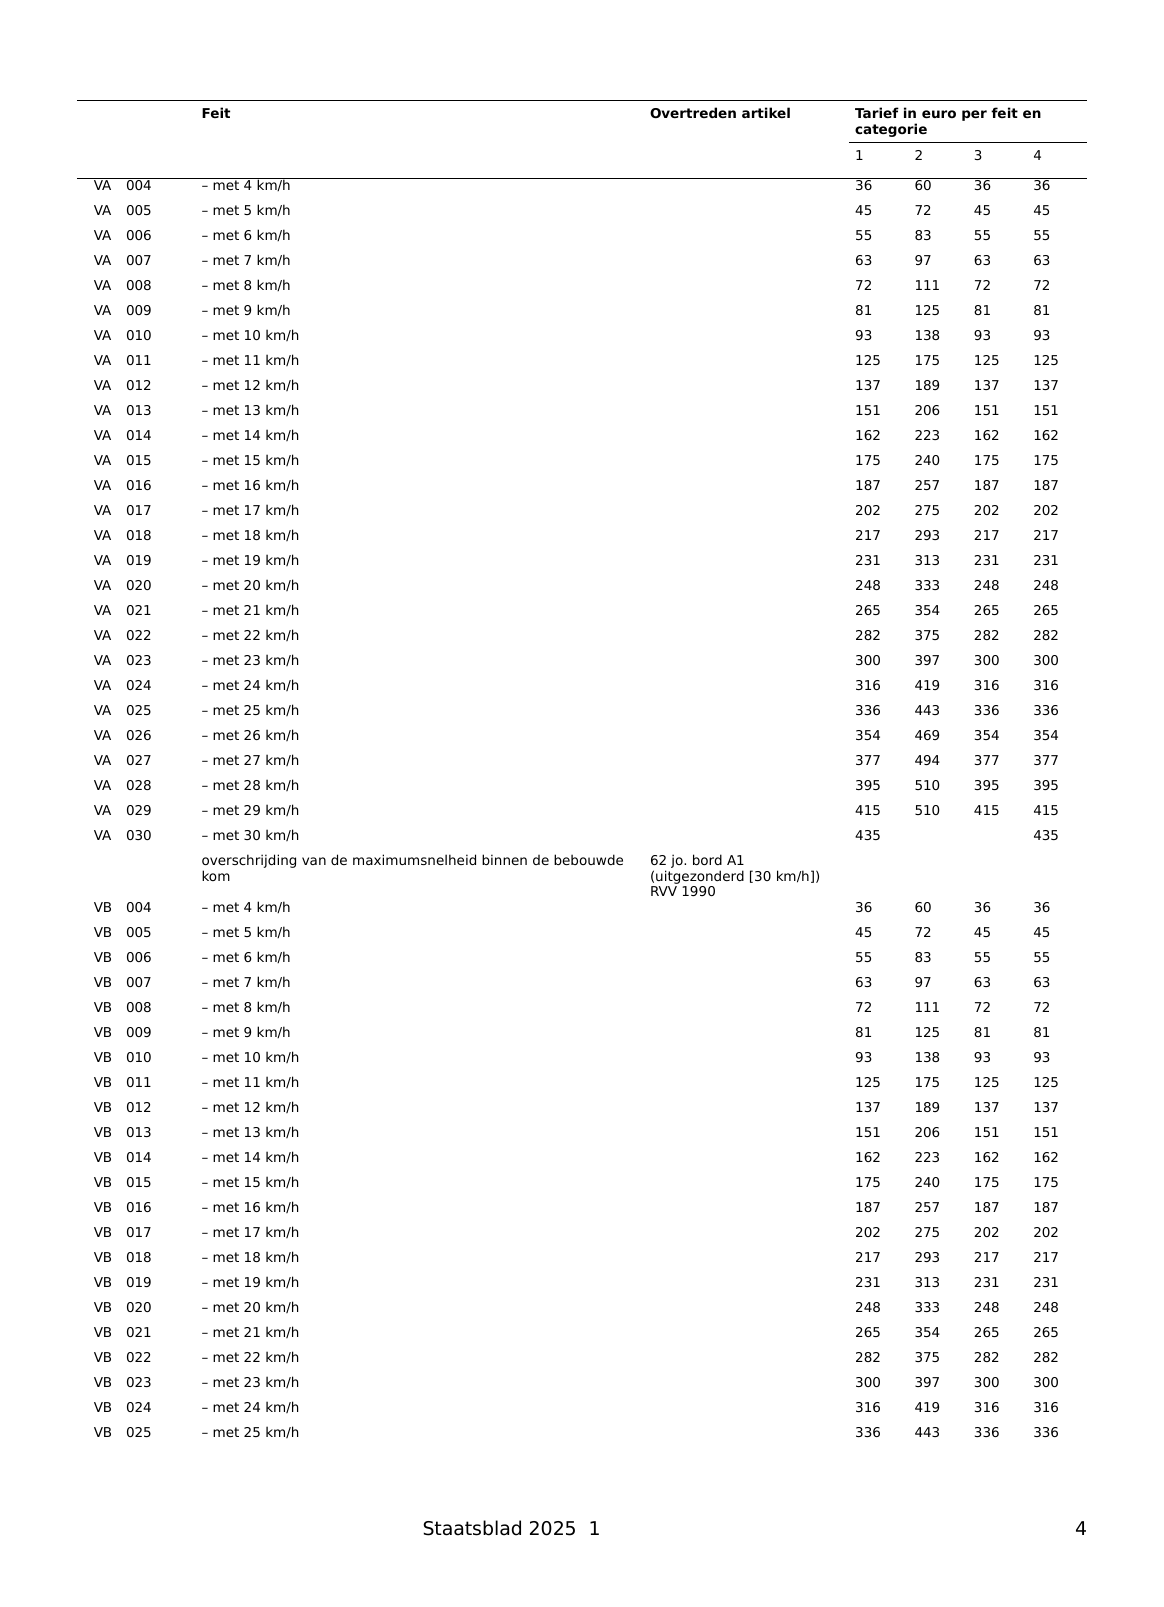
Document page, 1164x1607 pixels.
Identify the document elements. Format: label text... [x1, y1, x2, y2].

table_cell 151 [849, 403, 908, 428]
table_cell 009 [120, 1025, 158, 1050]
table_cell [644, 1100, 849, 1125]
table_cell [190, 1275, 196, 1300]
table_cell [644, 1025, 849, 1050]
table_cell 020 [120, 578, 158, 603]
table_cell 022 [120, 1350, 158, 1375]
table_cell [190, 1150, 196, 1175]
table_cell 175 [849, 453, 908, 478]
table_cell [77, 453, 82, 478]
table_cell [82, 578, 87, 603]
table_cell [77, 403, 82, 428]
table_cell 175 [849, 1175, 908, 1200]
table_cell [158, 353, 190, 378]
table_cell 007 [120, 975, 158, 1000]
table_cell – met 22 km/h [196, 628, 644, 653]
table_cell [82, 603, 87, 628]
table_cell [158, 1275, 190, 1300]
table_cell – met 15 km/h [196, 1175, 644, 1200]
table_cell 151 [849, 1125, 908, 1150]
table_cell [158, 678, 190, 703]
table_cell [82, 1300, 87, 1325]
table_cell [77, 328, 82, 353]
table_cell [77, 950, 82, 975]
table_cell 265 [968, 1325, 1027, 1350]
table_cell 187 [849, 478, 908, 503]
table_cell – met 9 km/h [196, 1025, 644, 1050]
table_cell – met 28 km/h [196, 778, 644, 803]
table_cell 007 [120, 253, 158, 278]
table_cell [158, 603, 190, 628]
table_cell 4 [1027, 143, 1087, 178]
table_cell [82, 900, 87, 925]
table_cell 300 [1027, 1375, 1087, 1400]
table_cell [644, 703, 849, 728]
table_cell [158, 478, 190, 503]
table_cell 435 [1027, 828, 1087, 853]
table_cell 023 [120, 653, 158, 678]
table_cell 151 [1027, 403, 1087, 428]
table_cell – met 27 km/h [196, 753, 644, 778]
table_cell 019 [120, 553, 158, 578]
table_cell [190, 428, 196, 453]
table_cell 187 [968, 478, 1027, 503]
table_cell [190, 1175, 196, 1200]
table_cell – met 20 km/h [196, 1300, 644, 1325]
table_cell VB [88, 1125, 120, 1150]
table_cell VA [88, 453, 120, 478]
table_cell [158, 1025, 190, 1050]
table_cell 138 [908, 328, 968, 353]
table_cell 282 [1027, 628, 1087, 653]
table_cell [968, 853, 1027, 900]
table_cell [77, 179, 82, 203]
table_cell [77, 1050, 82, 1075]
table_cell 282 [968, 628, 1027, 653]
table_cell 333 [908, 1300, 968, 1325]
table_cell [190, 950, 196, 975]
table_cell 336 [849, 703, 908, 728]
table_cell VA [88, 403, 120, 428]
table_cell [158, 1400, 190, 1425]
table_cell [190, 1200, 196, 1225]
table_cell 125 [1027, 1075, 1087, 1100]
table_cell [82, 278, 87, 303]
table_cell 377 [1027, 753, 1087, 778]
table_cell 125 [968, 1075, 1027, 1100]
table_cell 265 [1027, 603, 1087, 628]
table_cell [644, 803, 849, 828]
table_cell 014 [120, 1150, 158, 1175]
table_cell 97 [908, 975, 968, 1000]
table_cell – met 12 km/h [196, 1100, 644, 1125]
table_cell 231 [968, 553, 1027, 578]
table_cell [158, 1250, 190, 1275]
table_cell [644, 1350, 849, 1375]
table_cell 217 [968, 1250, 1027, 1275]
table_cell 021 [120, 603, 158, 628]
table_cell [190, 828, 196, 853]
table_cell 316 [968, 1400, 1027, 1425]
table_cell VA [88, 603, 120, 628]
table_cell [82, 478, 87, 503]
table_cell [158, 1150, 190, 1175]
table_cell [77, 578, 82, 603]
table_cell 293 [908, 528, 968, 553]
table_header [77, 101, 82, 142]
table_cell 019 [120, 1275, 158, 1300]
table_cell [644, 1375, 849, 1400]
table_cell [82, 803, 87, 828]
table_cell [190, 553, 196, 578]
table_cell 240 [908, 453, 968, 478]
table_cell [644, 528, 849, 553]
table_cell [158, 1375, 190, 1400]
table_cell [120, 142, 158, 178]
table_cell 017 [120, 1225, 158, 1250]
table_cell 151 [968, 403, 1027, 428]
table_cell 004 [120, 179, 158, 203]
table_cell [644, 1400, 849, 1425]
table_cell VA [88, 303, 120, 328]
table_cell VA [88, 803, 120, 828]
table_cell [908, 853, 968, 900]
table_cell 336 [1027, 703, 1087, 728]
table_cell 93 [849, 1050, 908, 1075]
table_cell [82, 853, 87, 900]
table_cell 175 [968, 453, 1027, 478]
table_cell [82, 1175, 87, 1200]
table_cell 36 [1027, 900, 1087, 925]
table_cell 023 [120, 1375, 158, 1400]
table_cell – met 5 km/h [196, 203, 644, 228]
table_cell [77, 1175, 82, 1200]
table_cell 336 [968, 1425, 1027, 1450]
table_cell 016 [120, 478, 158, 503]
table_cell [158, 179, 190, 203]
table_cell [82, 553, 87, 578]
table_cell 63 [1027, 975, 1087, 1000]
table_cell [190, 1125, 196, 1150]
table_cell [644, 1225, 849, 1250]
table_cell VA [88, 628, 120, 653]
table_cell 354 [908, 603, 968, 628]
table_cell 231 [1027, 1275, 1087, 1300]
table_cell 333 [908, 578, 968, 603]
table_cell 415 [968, 803, 1027, 828]
table_cell [158, 428, 190, 453]
table_cell [158, 628, 190, 653]
table_cell [644, 428, 849, 453]
table_cell 206 [908, 1125, 968, 1150]
table_cell 354 [1027, 728, 1087, 753]
table_cell 81 [1027, 303, 1087, 328]
table_cell [77, 778, 82, 803]
table_cell 265 [1027, 1325, 1087, 1350]
table_cell 162 [1027, 1150, 1087, 1175]
table_cell 018 [120, 528, 158, 553]
table_cell [190, 778, 196, 803]
table_cell [190, 678, 196, 703]
table_cell [77, 253, 82, 278]
table_cell [644, 1150, 849, 1175]
table_cell [644, 503, 849, 528]
table_cell 231 [968, 1275, 1027, 1300]
table_cell [644, 925, 849, 950]
table_cell [77, 1025, 82, 1050]
table_cell 187 [968, 1200, 1027, 1225]
table_cell 316 [849, 678, 908, 703]
table_cell [644, 478, 849, 503]
table_cell [644, 1250, 849, 1275]
table_cell [77, 828, 82, 853]
table_cell [77, 303, 82, 328]
table_cell 137 [1027, 1100, 1087, 1125]
table_cell [77, 925, 82, 950]
table_cell VA [88, 753, 120, 778]
table_cell [644, 1075, 849, 1100]
table_cell [77, 353, 82, 378]
table_cell [644, 403, 849, 428]
table_cell [190, 1075, 196, 1100]
table_cell 006 [120, 228, 158, 253]
table_cell 138 [908, 1050, 968, 1075]
table_cell [82, 528, 87, 553]
table_cell [190, 1225, 196, 1250]
table_cell [644, 900, 849, 925]
table_cell VB [88, 1000, 120, 1025]
table_cell 187 [1027, 1200, 1087, 1225]
table_cell [190, 853, 196, 900]
table_cell [644, 1200, 849, 1225]
table_cell 202 [849, 1225, 908, 1250]
table_cell [88, 142, 120, 178]
table_cell – met 14 km/h [196, 428, 644, 453]
table_cell [82, 653, 87, 678]
table_cell 275 [908, 503, 968, 528]
table_cell [77, 428, 82, 453]
table_cell 015 [120, 1175, 158, 1200]
table_cell [158, 925, 190, 950]
table_cell 45 [1027, 203, 1087, 228]
table_cell 137 [849, 1100, 908, 1125]
table_cell VB [88, 1200, 120, 1225]
table_cell 009 [120, 303, 158, 328]
table_cell 375 [908, 1350, 968, 1375]
table_cell [77, 1425, 82, 1450]
table_cell [158, 1125, 190, 1150]
table_cell 125 [908, 1025, 968, 1050]
table_cell 175 [968, 1175, 1027, 1200]
table_cell 217 [849, 528, 908, 553]
table_header Overtreden artikel [644, 101, 849, 142]
table_cell [968, 828, 1027, 853]
table_cell 217 [1027, 1250, 1087, 1275]
table_cell 2 [908, 143, 968, 178]
table_cell 248 [849, 1300, 908, 1325]
table_cell [644, 1275, 849, 1300]
table_cell 313 [908, 1275, 968, 1300]
table_cell [644, 378, 849, 403]
table_cell [190, 142, 196, 178]
table_cell [77, 853, 82, 900]
table_cell – met 11 km/h [196, 353, 644, 378]
table_cell VA [88, 703, 120, 728]
table_cell [644, 453, 849, 478]
table_cell VB [88, 1400, 120, 1425]
table_cell [82, 453, 87, 478]
table_cell [158, 853, 190, 900]
table_cell 162 [968, 428, 1027, 453]
table_cell 021 [120, 1325, 158, 1350]
table_cell 45 [849, 925, 908, 950]
table_cell 008 [120, 278, 158, 303]
table_cell [158, 553, 190, 578]
table_cell 282 [1027, 1350, 1087, 1375]
table_cell [158, 328, 190, 353]
table_cell [190, 328, 196, 353]
table_cell 316 [968, 678, 1027, 703]
table_cell [190, 1375, 196, 1400]
table_cell 282 [849, 1350, 908, 1375]
table_cell 024 [120, 678, 158, 703]
table_cell 72 [908, 925, 968, 950]
table_cell [158, 1100, 190, 1125]
table_cell [77, 975, 82, 1000]
table_cell 024 [120, 1400, 158, 1425]
table_cell VB [88, 1350, 120, 1375]
table_cell [644, 778, 849, 803]
table_cell [158, 975, 190, 1000]
table_cell [82, 403, 87, 428]
table_cell [82, 203, 87, 228]
table_cell 027 [120, 753, 158, 778]
table_cell VB [88, 1075, 120, 1100]
table_cell VA [88, 253, 120, 278]
table_cell [190, 653, 196, 678]
table_cell [158, 1300, 190, 1325]
table_cell VA [88, 728, 120, 753]
table_cell [82, 1375, 87, 1400]
table_cell 63 [968, 253, 1027, 278]
table_cell – met 22 km/h [196, 1350, 644, 1375]
table_cell 231 [1027, 553, 1087, 578]
table_cell 316 [849, 1400, 908, 1425]
table_cell 36 [1027, 179, 1087, 203]
table_cell 336 [968, 703, 1027, 728]
table_cell VA [88, 503, 120, 528]
table_cell [77, 478, 82, 503]
table_cell 354 [968, 728, 1027, 753]
table_cell [82, 378, 87, 403]
table_cell [158, 1175, 190, 1200]
table_cell VB [88, 1175, 120, 1200]
table_cell 189 [908, 378, 968, 403]
table_cell [190, 179, 196, 203]
table_cell 300 [968, 653, 1027, 678]
table_cell [644, 303, 849, 328]
table_cell 202 [849, 503, 908, 528]
table_cell VB [88, 1100, 120, 1125]
table_cell [158, 1225, 190, 1250]
table_cell – met 5 km/h [196, 925, 644, 950]
table_cell [77, 603, 82, 628]
table_cell 282 [849, 628, 908, 653]
table_cell [158, 778, 190, 803]
table_cell 97 [908, 253, 968, 278]
table_cell [158, 1000, 190, 1025]
table_cell [849, 853, 908, 900]
table_cell [644, 1000, 849, 1025]
table_cell [158, 753, 190, 778]
table_cell 025 [120, 703, 158, 728]
table_cell [77, 1350, 82, 1375]
table_cell [82, 1400, 87, 1425]
table_cell [644, 603, 849, 628]
table_cell 300 [968, 1375, 1027, 1400]
table_cell [82, 353, 87, 378]
table_cell – met 24 km/h [196, 678, 644, 703]
table_cell 377 [849, 753, 908, 778]
table_cell 162 [849, 428, 908, 453]
table_cell [82, 142, 87, 178]
table_cell [644, 950, 849, 975]
table_cell [82, 728, 87, 753]
table_cell [644, 1325, 849, 1350]
table_cell [158, 378, 190, 403]
table_cell 397 [908, 653, 968, 678]
table_cell 45 [968, 925, 1027, 950]
table_cell 81 [1027, 1025, 1087, 1050]
table_cell [190, 253, 196, 278]
table_cell [77, 1400, 82, 1425]
table_cell – met 29 km/h [196, 803, 644, 828]
table_cell – met 7 km/h [196, 975, 644, 1000]
table_cell [158, 703, 190, 728]
table_cell [190, 478, 196, 503]
table_cell 162 [1027, 428, 1087, 453]
table_cell 137 [849, 378, 908, 403]
table_cell 316 [1027, 678, 1087, 703]
table_cell [77, 900, 82, 925]
table_cell [82, 950, 87, 975]
table_cell [644, 828, 849, 853]
table_cell [158, 1050, 190, 1075]
table_cell – met 11 km/h [196, 1075, 644, 1100]
table_cell [77, 1075, 82, 1100]
table_cell 248 [968, 1300, 1027, 1325]
table_cell 175 [908, 353, 968, 378]
table_cell [644, 253, 849, 278]
table_cell – met 6 km/h [196, 950, 644, 975]
table_cell [158, 303, 190, 328]
table_cell 014 [120, 428, 158, 453]
table_cell 030 [120, 828, 158, 853]
table_cell [77, 753, 82, 778]
table_cell [82, 753, 87, 778]
table_cell – met 21 km/h [196, 603, 644, 628]
table_cell 60 [908, 900, 968, 925]
table_cell [644, 578, 849, 603]
table_cell 005 [120, 203, 158, 228]
table_cell 006 [120, 950, 158, 975]
table_cell 125 [908, 303, 968, 328]
table_cell 223 [908, 428, 968, 453]
table_cell 395 [849, 778, 908, 803]
table_cell 55 [968, 950, 1027, 975]
table_cell VB [88, 1375, 120, 1400]
table_cell [190, 803, 196, 828]
table_cell – met 20 km/h [196, 578, 644, 603]
table_cell [190, 503, 196, 528]
table_cell [77, 203, 82, 228]
table_cell – met 6 km/h [196, 228, 644, 253]
table_cell [190, 628, 196, 653]
table_cell [644, 1300, 849, 1325]
table_cell – met 23 km/h [196, 1375, 644, 1400]
table_cell [190, 1050, 196, 1075]
table_cell 187 [849, 1200, 908, 1225]
table_cell [82, 228, 87, 253]
table_cell – met 30 km/h [196, 828, 644, 853]
table_cell 175 [1027, 453, 1087, 478]
table_cell 265 [968, 603, 1027, 628]
table_cell [158, 1350, 190, 1375]
table_cell [158, 578, 190, 603]
table_cell 202 [1027, 1225, 1087, 1250]
table_cell – met 14 km/h [196, 1150, 644, 1175]
table_cell – met 24 km/h [196, 1400, 644, 1425]
table_cell [88, 853, 120, 900]
table_cell [644, 1425, 849, 1450]
table_cell 395 [968, 778, 1027, 803]
table_cell [158, 142, 190, 178]
table_cell [82, 1250, 87, 1275]
table_cell [190, 1100, 196, 1125]
table_cell [644, 1125, 849, 1150]
table_cell 419 [908, 678, 968, 703]
table_cell [644, 328, 849, 353]
table_header [82, 101, 87, 142]
table_cell [158, 1425, 190, 1450]
table_cell [77, 803, 82, 828]
table_cell [190, 303, 196, 328]
table_cell 36 [968, 900, 1027, 925]
table_cell – met 18 km/h [196, 528, 644, 553]
table_header [120, 101, 158, 142]
table_cell [196, 142, 644, 178]
table_cell [120, 853, 158, 900]
table_cell 282 [968, 1350, 1027, 1375]
table_cell VB [88, 1250, 120, 1275]
table_cell VB [88, 900, 120, 925]
table_cell 008 [120, 1000, 158, 1025]
table_cell 72 [968, 278, 1027, 303]
table_cell VA [88, 778, 120, 803]
table_cell [82, 925, 87, 950]
table_cell [644, 278, 849, 303]
table_cell 012 [120, 1100, 158, 1125]
table_cell [82, 778, 87, 803]
table_cell 029 [120, 803, 158, 828]
table_cell [82, 1150, 87, 1175]
table_cell [82, 303, 87, 328]
table_cell [82, 503, 87, 528]
table_cell [644, 553, 849, 578]
table_cell 93 [849, 328, 908, 353]
table_cell 83 [908, 228, 968, 253]
table_cell 202 [968, 1225, 1027, 1250]
table_cell 72 [1027, 278, 1087, 303]
table_cell 217 [849, 1250, 908, 1275]
table_cell [190, 1000, 196, 1025]
table_cell 151 [1027, 1125, 1087, 1150]
table_cell [77, 228, 82, 253]
table_cell VB [88, 1275, 120, 1300]
table_cell 011 [120, 1075, 158, 1100]
table_cell [190, 378, 196, 403]
table_cell [82, 1425, 87, 1450]
table_cell 026 [120, 728, 158, 753]
table_cell [77, 1100, 82, 1125]
table_cell 257 [908, 1200, 968, 1225]
table_cell [82, 1025, 87, 1050]
table_cell – met 19 km/h [196, 553, 644, 578]
table_cell – met 21 km/h [196, 1325, 644, 1350]
table_cell 1 [849, 143, 908, 178]
table_cell 011 [120, 353, 158, 378]
table_cell [77, 142, 82, 178]
table_cell – met 18 km/h [196, 1250, 644, 1275]
table_cell [908, 828, 968, 853]
table_cell [77, 553, 82, 578]
table_cell VA [88, 228, 120, 253]
table_cell [82, 703, 87, 728]
table_cell 265 [849, 603, 908, 628]
table_cell [158, 728, 190, 753]
table_cell [158, 453, 190, 478]
table_cell 72 [849, 278, 908, 303]
table_cell [82, 1100, 87, 1125]
table_cell [158, 278, 190, 303]
table_cell [644, 142, 849, 178]
table_cell [190, 728, 196, 753]
table_cell 419 [908, 1400, 968, 1425]
table_cell [644, 1050, 849, 1075]
table_cell 300 [849, 1375, 908, 1400]
table_cell [158, 653, 190, 678]
table_cell [77, 1125, 82, 1150]
table_cell 397 [908, 1375, 968, 1400]
table_cell 206 [908, 403, 968, 428]
table_cell [190, 528, 196, 553]
table_cell [158, 950, 190, 975]
table_cell 55 [1027, 950, 1087, 975]
table_cell VA [88, 478, 120, 503]
table_cell 81 [849, 1025, 908, 1050]
table_cell – met 25 km/h [196, 1425, 644, 1450]
table_cell [158, 203, 190, 228]
table_cell 016 [120, 1200, 158, 1225]
table_cell 217 [968, 528, 1027, 553]
table_cell [190, 453, 196, 478]
table_cell [190, 1250, 196, 1275]
table_cell 81 [849, 303, 908, 328]
table_cell VA [88, 828, 120, 853]
table_cell – met 13 km/h [196, 403, 644, 428]
table_cell VB [88, 1225, 120, 1250]
table_header Feit [196, 101, 644, 142]
table_cell 175 [908, 1075, 968, 1100]
table_cell [644, 653, 849, 678]
table_cell – met 16 km/h [196, 1200, 644, 1225]
table_cell VA [88, 678, 120, 703]
table_cell 60 [908, 179, 968, 203]
table_cell 443 [908, 1425, 968, 1450]
table_cell [190, 1425, 196, 1450]
table_cell 162 [968, 1150, 1027, 1175]
table_cell 265 [849, 1325, 908, 1350]
table_cell [190, 975, 196, 1000]
table_cell – met 9 km/h [196, 303, 644, 328]
table_cell 013 [120, 403, 158, 428]
table_cell [158, 528, 190, 553]
table_cell 111 [908, 1000, 968, 1025]
table_cell [190, 403, 196, 428]
table_cell – met 17 km/h [196, 1225, 644, 1250]
table_cell 189 [908, 1100, 968, 1125]
table_cell 187 [1027, 478, 1087, 503]
table_cell [77, 1325, 82, 1350]
table_cell 231 [849, 553, 908, 578]
table_cell VA [88, 328, 120, 353]
table_cell 137 [968, 1100, 1027, 1125]
table_cell [158, 803, 190, 828]
table_cell [82, 1275, 87, 1300]
table_cell 020 [120, 1300, 158, 1325]
table_cell 93 [1027, 328, 1087, 353]
table_cell 248 [849, 578, 908, 603]
table_cell 151 [968, 1125, 1027, 1150]
table_cell VB [88, 975, 120, 1000]
table_cell [190, 703, 196, 728]
table_cell 028 [120, 778, 158, 803]
table_cell 248 [968, 578, 1027, 603]
table_cell 013 [120, 1125, 158, 1150]
table_header [88, 101, 120, 142]
table_cell 018 [120, 1250, 158, 1275]
table_cell 217 [1027, 528, 1087, 553]
table_cell 336 [1027, 1425, 1087, 1450]
table_cell [82, 1200, 87, 1225]
table_cell – met 16 km/h [196, 478, 644, 503]
table_cell [644, 1175, 849, 1200]
table_cell [82, 1225, 87, 1250]
table_cell 125 [1027, 353, 1087, 378]
table_cell 415 [1027, 803, 1087, 828]
table_cell VA [88, 428, 120, 453]
table_cell [190, 753, 196, 778]
table_cell [82, 975, 87, 1000]
table_cell [82, 828, 87, 853]
table_cell 45 [849, 203, 908, 228]
table_cell – met 19 km/h [196, 1275, 644, 1300]
table_cell [158, 253, 190, 278]
table_cell – met 4 km/h [196, 900, 644, 925]
table_cell 81 [968, 303, 1027, 328]
table_cell 004 [120, 900, 158, 925]
table_cell – met 8 km/h [196, 1000, 644, 1025]
table_cell – met 8 km/h [196, 278, 644, 303]
table_cell VB [88, 1025, 120, 1050]
table_header [190, 101, 196, 142]
table_cell 111 [908, 278, 968, 303]
table_cell [82, 1075, 87, 1100]
table_cell [82, 628, 87, 653]
table_cell [644, 628, 849, 653]
table_cell [190, 278, 196, 303]
table_cell 025 [120, 1425, 158, 1450]
table_cell 005 [120, 925, 158, 950]
table_cell [77, 1200, 82, 1225]
table_cell 125 [849, 353, 908, 378]
table_cell [190, 1025, 196, 1050]
table_cell [644, 678, 849, 703]
table_cell [82, 1350, 87, 1375]
table_cell [190, 1350, 196, 1375]
table_cell [77, 703, 82, 728]
table_cell VA [88, 278, 120, 303]
table_cell [644, 179, 849, 203]
table_cell 257 [908, 478, 968, 503]
table_cell [77, 628, 82, 653]
table_cell [158, 1200, 190, 1225]
table_cell 012 [120, 378, 158, 403]
table_cell [77, 1000, 82, 1025]
table_cell [82, 428, 87, 453]
table_cell VB [88, 950, 120, 975]
table_cell 83 [908, 950, 968, 975]
table_cell VA [88, 653, 120, 678]
table_cell [77, 1375, 82, 1400]
table_cell 45 [968, 203, 1027, 228]
table_cell [190, 353, 196, 378]
table_cell [158, 828, 190, 853]
table_cell [190, 578, 196, 603]
table_cell 017 [120, 503, 158, 528]
table_cell 137 [968, 378, 1027, 403]
table_cell 010 [120, 328, 158, 353]
table_cell – met 25 km/h [196, 703, 644, 728]
table_cell 469 [908, 728, 968, 753]
table_cell VB [88, 1425, 120, 1450]
table_cell 202 [968, 503, 1027, 528]
table_cell VA [88, 578, 120, 603]
table_cell 93 [968, 1050, 1027, 1075]
table_cell [190, 603, 196, 628]
table_cell – met 17 km/h [196, 503, 644, 528]
table_cell [644, 228, 849, 253]
table_cell 313 [908, 553, 968, 578]
table_cell 36 [968, 179, 1027, 203]
table_cell – met 4 km/h [196, 179, 644, 203]
table_cell 137 [1027, 378, 1087, 403]
table_cell 248 [1027, 578, 1087, 603]
table_cell [158, 503, 190, 528]
table_cell [644, 728, 849, 753]
table_cell [190, 1300, 196, 1325]
table_cell VA [88, 528, 120, 553]
table_cell VB [88, 1325, 120, 1350]
table_cell 395 [1027, 778, 1087, 803]
table_cell 63 [849, 253, 908, 278]
table_cell 36 [849, 179, 908, 203]
table_cell [82, 1050, 87, 1075]
table_cell 336 [849, 1425, 908, 1450]
table_cell [644, 353, 849, 378]
table_cell 45 [1027, 925, 1087, 950]
table_cell – met 15 km/h [196, 453, 644, 478]
table_cell 72 [1027, 1000, 1087, 1025]
table_cell 275 [908, 1225, 968, 1250]
table_cell [644, 203, 849, 228]
table_cell 63 [968, 975, 1027, 1000]
table_cell VA [88, 553, 120, 578]
table_cell [77, 1150, 82, 1175]
table_cell [77, 1250, 82, 1275]
table_cell [158, 1325, 190, 1350]
table_cell [82, 1125, 87, 1150]
table_cell [77, 278, 82, 303]
table_cell 55 [968, 228, 1027, 253]
table_cell 231 [849, 1275, 908, 1300]
table_cell [82, 179, 87, 203]
table_cell [1027, 853, 1087, 900]
table_cell VA [88, 378, 120, 403]
table_cell 55 [849, 228, 908, 253]
table_cell 175 [1027, 1175, 1087, 1200]
table_cell [158, 403, 190, 428]
table_cell 125 [849, 1075, 908, 1100]
table_cell 202 [1027, 503, 1087, 528]
table_cell 510 [908, 803, 968, 828]
table_cell [644, 753, 849, 778]
table_cell 3 [968, 143, 1027, 178]
table_cell VB [88, 1150, 120, 1175]
table_cell [158, 228, 190, 253]
table_cell VA [88, 203, 120, 228]
table_cell 300 [849, 653, 908, 678]
table_cell VA [88, 353, 120, 378]
table_cell 162 [849, 1150, 908, 1175]
table_cell 510 [908, 778, 968, 803]
table_cell 72 [968, 1000, 1027, 1025]
table_cell 93 [968, 328, 1027, 353]
table_cell [190, 228, 196, 253]
table_cell 81 [968, 1025, 1027, 1050]
table_cell 55 [849, 950, 908, 975]
table_cell 55 [1027, 228, 1087, 253]
table_cell [158, 900, 190, 925]
table_cell – met 13 km/h [196, 1125, 644, 1150]
table_cell [190, 1400, 196, 1425]
table_cell – met 7 km/h [196, 253, 644, 278]
table_cell [77, 378, 82, 403]
table_cell VB [88, 1050, 120, 1075]
table_cell [158, 1075, 190, 1100]
table_cell – met 10 km/h [196, 1050, 644, 1075]
table_cell 022 [120, 628, 158, 653]
table_cell 248 [1027, 1300, 1087, 1325]
table_cell [190, 203, 196, 228]
table_cell [77, 1225, 82, 1250]
table_cell 354 [849, 728, 908, 753]
table_cell [190, 925, 196, 950]
table_cell 300 [1027, 653, 1087, 678]
table_cell [77, 678, 82, 703]
table_cell VB [88, 1300, 120, 1325]
table_cell [644, 975, 849, 1000]
table_cell [82, 253, 87, 278]
table_cell 443 [908, 703, 968, 728]
table_cell 93 [1027, 1050, 1087, 1075]
table_cell – met 10 km/h [196, 328, 644, 353]
table_cell [77, 503, 82, 528]
table_cell 015 [120, 453, 158, 478]
table_cell 72 [908, 203, 968, 228]
table_cell 494 [908, 753, 968, 778]
table_cell [190, 900, 196, 925]
table_cell 36 [849, 900, 908, 925]
table_cell 010 [120, 1050, 158, 1075]
table_cell 240 [908, 1175, 968, 1200]
table_cell [77, 1300, 82, 1325]
table_header [158, 101, 190, 142]
table_cell 63 [849, 975, 908, 1000]
table_cell 354 [908, 1325, 968, 1350]
table_cell [190, 1325, 196, 1350]
table_cell 435 [849, 828, 908, 853]
table_cell [77, 528, 82, 553]
table_cell – met 23 km/h [196, 653, 644, 678]
table_cell [82, 1325, 87, 1350]
table_cell [82, 1000, 87, 1025]
table_cell 72 [849, 1000, 908, 1025]
table_cell 316 [1027, 1400, 1087, 1425]
table_cell [77, 1275, 82, 1300]
table_cell [77, 653, 82, 678]
table_cell – met 26 km/h [196, 728, 644, 753]
table_cell VA [88, 179, 120, 203]
table_cell 375 [908, 628, 968, 653]
table_cell – met 12 km/h [196, 378, 644, 403]
table_cell 62 jo. bord A1 (uitgezonderd [30 km/h]) RVV 1990 [644, 853, 849, 900]
table_cell 223 [908, 1150, 968, 1175]
table_cell 63 [1027, 253, 1087, 278]
table_header Tarief in euro per feit en categorie [849, 101, 1087, 142]
table_cell VB [88, 925, 120, 950]
table_cell 377 [968, 753, 1027, 778]
table_cell 125 [968, 353, 1027, 378]
table_cell overschrijding van de maximumsnelheid binnen de bebouwde kom [196, 853, 644, 900]
table_cell 415 [849, 803, 908, 828]
table_cell 293 [908, 1250, 968, 1275]
table_cell [82, 678, 87, 703]
table_cell [77, 728, 82, 753]
table_cell [82, 328, 87, 353]
